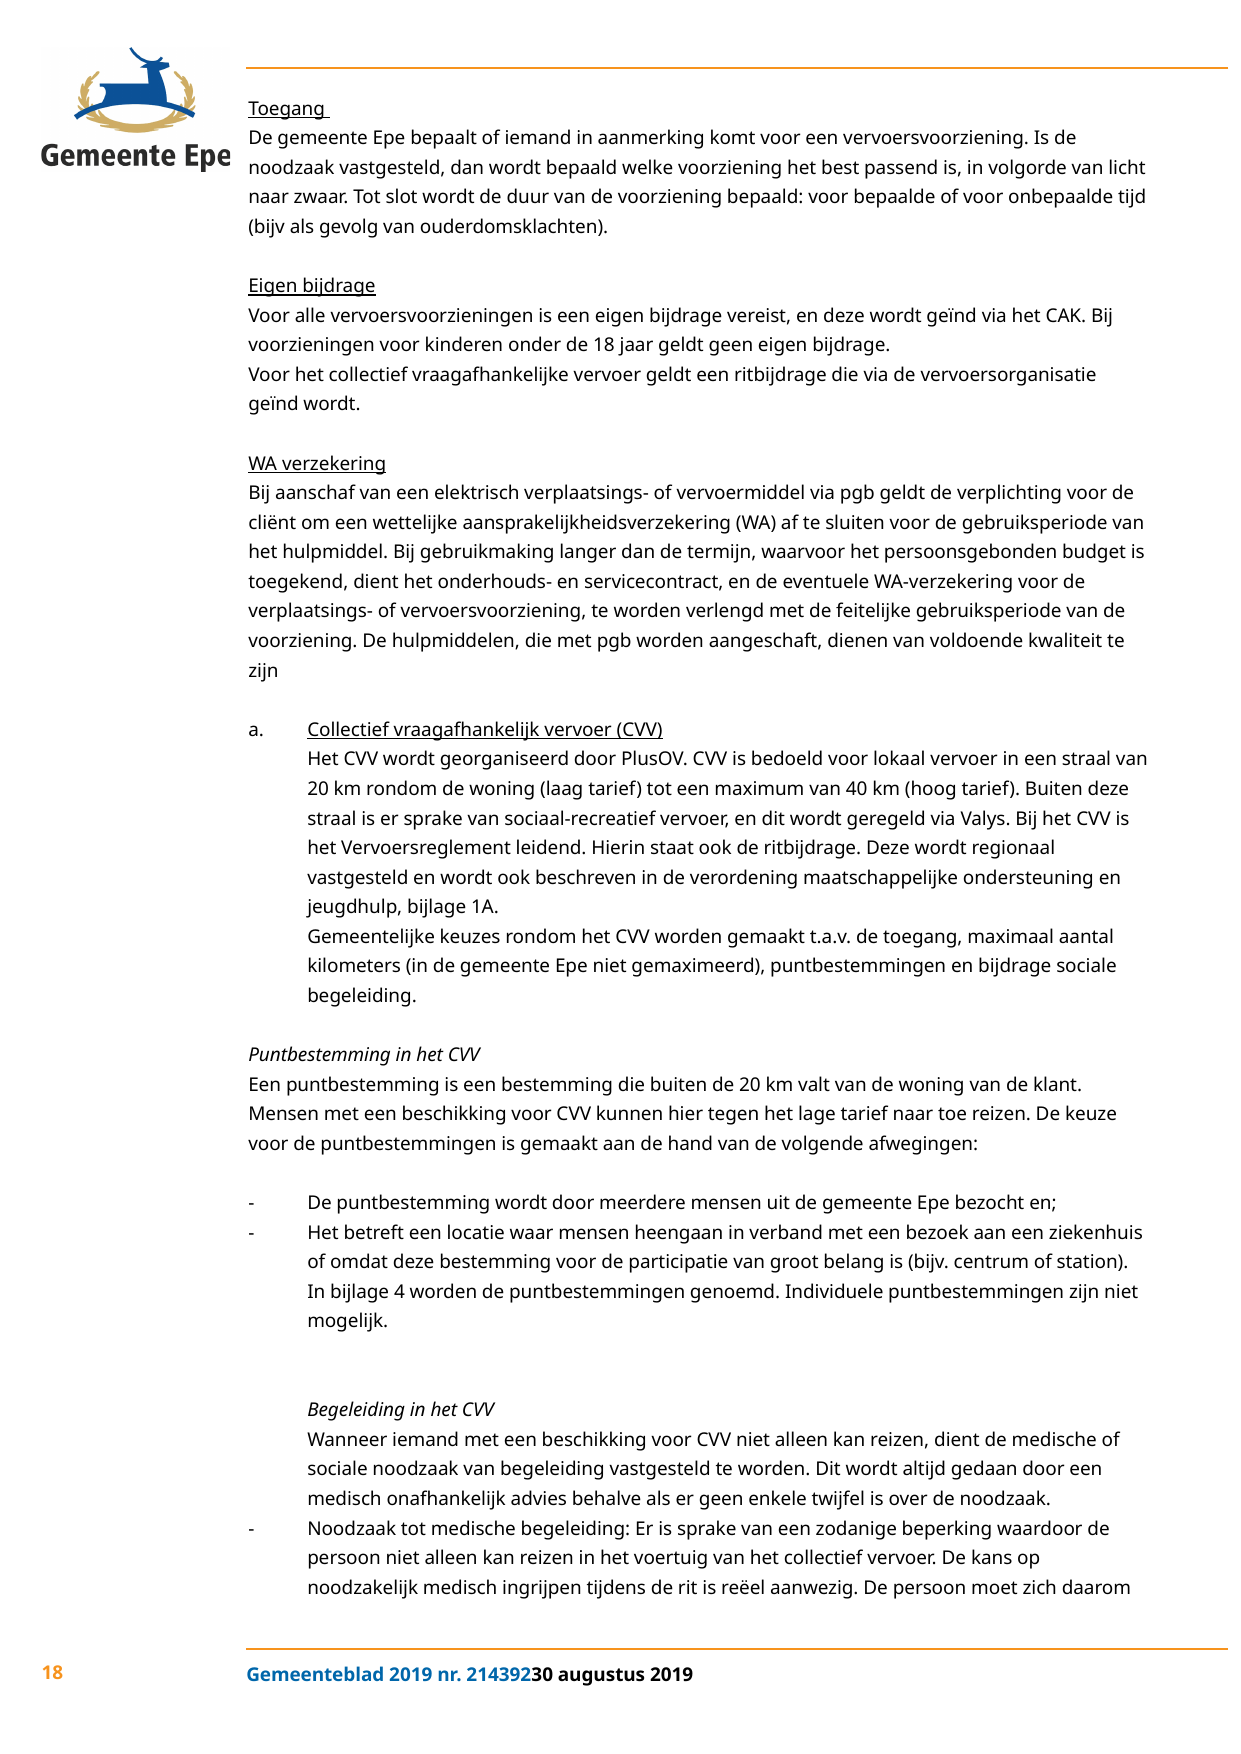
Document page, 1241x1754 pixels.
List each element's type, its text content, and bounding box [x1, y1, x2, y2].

text De gemeente Epe bepaalt of iemand in aanmerking komt voor een vervoersvoorziening. Is de noodzaak vastgesteld, dan wordt bepaald welke voorziening het best passend is, in volgorde van licht naar zwaar. Tot slot wordt de duur van de voorziening bepaald: voor bepaalde of voor onbepaalde tijd (bijv als gevolg van ouderdomsklachten). [248, 124, 1152, 239]
list Het betreft een locatie waar mensen heengaan in verband met een bezoek aan een ziekenhuis of omdat deze bestemming voor de participatie van groot belang is (bijv. centrum of station). [248, 1219, 1152, 1274]
list Het CVV wordt georganiseerd door PlusOV. CVV is bedoeld voor lokaal vervoer in een straal van 20 km rondom de woning (laag tarief) tot een maximum van 40 km (hoog tarief). Buiten deze straal is er sprake van sociaal-recreatief vervoer, en dit wordt geregeld via Valys. Bij het CVV is het Vervoersreglement leidend. Hierin staat ook de ritbijdrage. Deze wordt regionaal vastgesteld en wordt ook beschreven in de verordening maatschappelijke ondersteuning en jeugdhulp, bijlage 1A. [248, 746, 1152, 919]
list In bijlage 4 worden de puntbestemmingen genoemd. Individuele puntbestemmingen zijn niet mogelijk. [248, 1278, 1152, 1333]
list Begeleiding in het CVV [248, 1396, 1152, 1422]
list Wanneer iemand met een beschikking voor CVV niet alleen kan reizen, dient de medische of sociale noodzaak van begeleiding vastgesteld te worden. Dit wordt altijd gedaan door een medisch onafhankelijk advies behalve als er geen enkele twijfel is over de noodzaak. [248, 1426, 1152, 1511]
text Bij aanschaf van een elektrisch verplaatsings- of vervoermiddel via pgb geldt de verplichting voor de cliënt om een wettelijke aansprakelijkheidsverzekering (WA) af te sluiten voor de gebruiksperiode van het hulpmiddel. Bij gebruikmaking langer dan de termijn, waarvoor het persoonsgebonden budget is toegekend, dient het onderhouds- en servicecontract, en de eventuele WA-verzekering voor de verplaatsings- of vervoersvoorziening, te worden verlengd met de feitelijke gebruiksperiode van de voorziening. De hulpmiddelen, die met pgb worden aangeschaft, dienen van voldoende kwaliteit te zijn [248, 479, 1152, 683]
text Een puntbestemming is een bestemming die buiten de 20 km valt van de woning van de klant. Mensen met een beschikking voor CVV kunnen hier tegen het lage tarief naar toe reizen. De keuze voor de puntbestemmingen is gemaakt aan de hand van de volgende afwegingen: [248, 1071, 1152, 1156]
text Voor alle vervoersvoorzieningen is een eigen bijdrage vereist, en deze wordt geïnd via het CAK. Bij voorzieningen voor kinderen onder de 18 jaar geldt geen eigen bijdrage. [248, 302, 1152, 357]
picture [41, 47, 231, 172]
text Toegang [248, 95, 1152, 121]
list De puntbestemming wordt door meerdere mensen uit de gemeente Epe bezocht en; [248, 1189, 1152, 1215]
text Puntbestemming in het CVV [248, 1041, 1152, 1067]
text Eigen bijdrage [248, 272, 1152, 298]
text WA verzekering [248, 450, 1152, 476]
list Gemeentelijke keuzes rondom het CVV worden gemaakt t.a.v. de toegang, maximaal aantal kilometers (in de gemeente Epe niet gemaximeerd), puntbestemmingen en bijdrage sociale begeleiding. [248, 923, 1152, 1008]
list Collectief vraagafhankelijk vervoer (CVV) [248, 716, 1152, 742]
list Noodzaak tot medische begeleiding: Er is sprake van een zodanige beperking waardoor de persoon niet alleen kan reizen in het voertuig van het collectief vervoer. De kans op noodzakelijk medisch ingrijpen tijdens de rit is reëel aanwezig. De persoon moet zich daarom [248, 1515, 1152, 1600]
text Voor het collectief vraagafhankelijke vervoer geldt een ritbijdrage die via de vervoersorganisatie geïnd wordt. [248, 361, 1152, 416]
